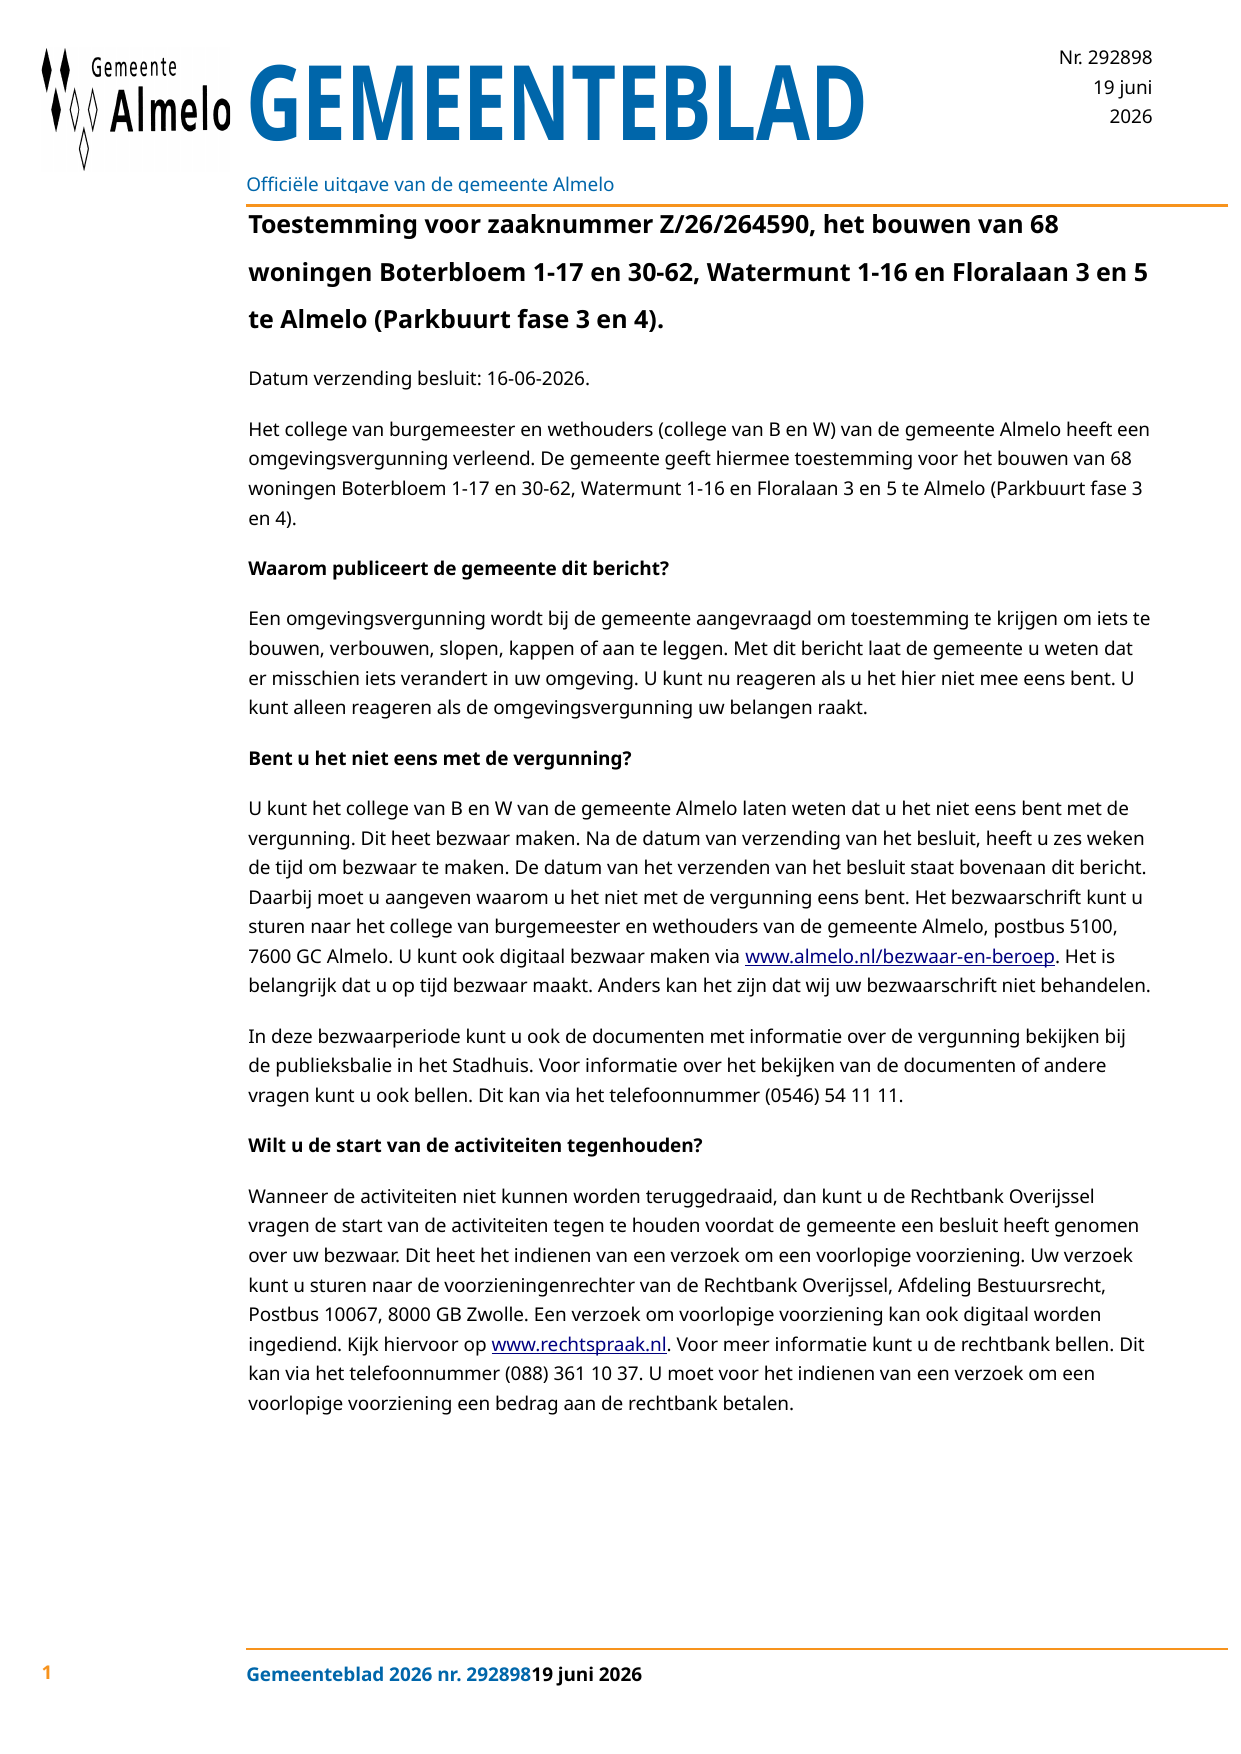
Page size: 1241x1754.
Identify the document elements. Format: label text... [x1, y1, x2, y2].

text U kunt het college van B en W van de gemeente Almelo laten weten dat u het niet eens bent met de vergunning. Dit heet bezwaar maken. Na de datum van verzending van het besluit, heeft u zes weken de tijd om bezwaar te maken. De datum van het verzenden van het besluit staat bovenaan dit bericht. Daarbij moet u aangeven waarom u het niet met de vergunning eens bent. Het bezwaarschrift kunt u sturen naar het college van burgemeester en wethouders van de gemeente Almelo, postbus 5100, 7600 GC Almelo. U kunt ook digitaal bezwaar maken via www.almelo.nl/bezwaar-en-beroep. Het is belangrijk dat u op tijd bezwaar maakt. Anders kan het zijn dat wij uw bezwaarschrift niet behandelen. [248, 795, 1152, 998]
text Het college van burgemeester en wethouders (college van B en W) van de gemeente Almelo heeft een omgevingsvergunning verleend. De gemeente geeft hiermee toestemming voor het bouwen van 68 woningen Boterbloem 1-17 en 30-62, Watermunt 1-16 en Floralaan 3 en 5 te Almelo (Parkbuurt fase 3 en 4). [248, 416, 1152, 530]
text Bent u het niet eens met de vergunning? [248, 745, 1152, 770]
text Waarom publiceert de gemeente dit bericht? [248, 555, 1152, 581]
text Een omgevingsvergunning wordt bij de gemeente aangevraagd om toestemming te krijgen om iets te bouwen, verbouwen, slopen, kappen of aan te leggen. Met dit bericht laat de gemeente u weten dat er misschien iets verandert in uw omgeving. U kunt nu reageren als u het hier niet mee eens bent. U kunt alleen reageren als de omgevingsvergunning uw belangen raakt. [248, 606, 1152, 720]
text Wilt u de start van de activiteiten tegenhouden? [248, 1133, 1152, 1158]
text Datum verzending besluit: 16-06-2026. [248, 366, 1152, 391]
text Toestemming voor zaaknummer Z/26/264590, het bouwen van 68 woningen Boterbloem 1-17 en 30-62, Watermunt 1-16 en Floralaan 3 en 5 te Almelo (Parkbuurt fase 3 en 4). [248, 207, 1152, 336]
text In deze bezwaarperiode kunt u ook de documenten met informatie over de vergunning bekijken bij de publieksbalie in het Stadhuis. Voor informatie over het bekijken van de documenten of andere vragen kunt u ook bellen. Dit kan via het telefoonnummer (0546) 54 11 11. [248, 1023, 1152, 1108]
text Wanneer de activiteiten niet kunnen worden teruggedraaid, dan kunt u de Rechtbank Overijssel vragen de start van de activiteiten tegen te houden voordat de gemeente een besluit heeft genomen over uw bezwaar. Dit heet het indienen van een verzoek om een voorlopige voorziening. Uw verzoek kunt u sturen naar de voorzieningenrechter van de Rechtbank Overijssel, Afdeling Bestuursrecht, Postbus 10067, 8000 GB Zwolle. Een verzoek om voorlopige voorziening kan ook digitaal worden ingediend. Kijk hiervoor op www.rechtspraak.nl. Voor meer informatie kunt u de rechtbank bellen. Dit kan via het telefoonnummer (088) 361 10 37. U moet voor het indienen van een verzoek om een voorlopige voorziening een bedrag aan de rechtbank betalen. [248, 1183, 1152, 1416]
picture [41, 47, 231, 172]
